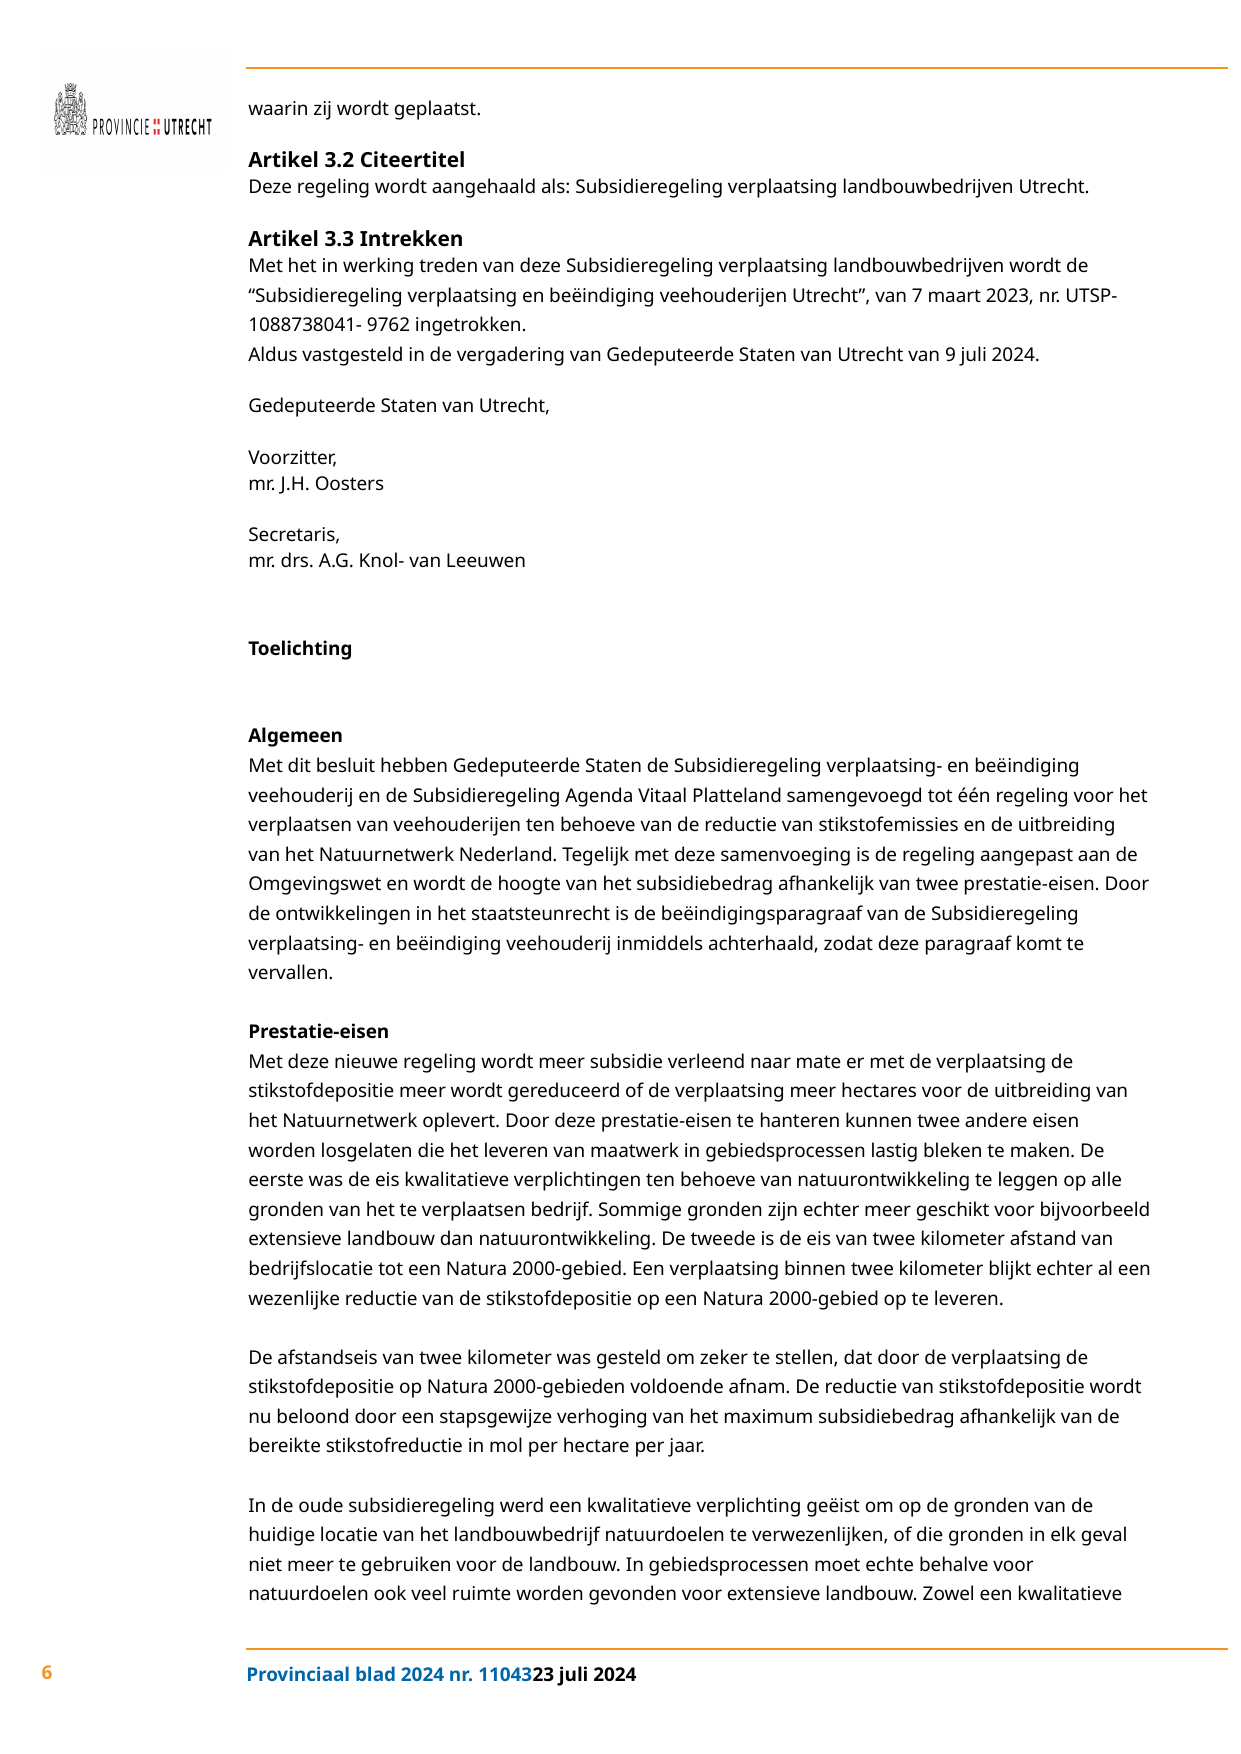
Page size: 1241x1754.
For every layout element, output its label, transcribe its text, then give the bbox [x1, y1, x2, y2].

text mr. J.H. Oosters [248, 470, 1152, 496]
text Voorzitter, [248, 444, 1152, 470]
text De afstandseis van twee kilometer was gesteld om zeker te stellen, dat door de verplaatsing de stikstofdepositie op Natura 2000-gebieden voldoende afnam. De reductie van stikstofdepositie wordt nu beloond door een stapsgewijze verhoging van het maximum subsidiebedrag afhankelijk van de bereikte stikstofreductie in mol per hectare per jaar. [248, 1344, 1152, 1458]
text Aldus vastgesteld in de vergadering van Gedeputeerde Staten van Utrecht van 9 juli 2024. [248, 341, 1152, 367]
picture [41, 47, 231, 172]
text Deze regeling wordt aangehaald als: Subsidieregeling verplaatsing landbouwbedrijven Utrecht. [248, 174, 1152, 199]
text Met dit besluit hebben Gedeputeerde Staten de Subsidieregeling verplaatsing- en beëindiging veehouderij en de Subsidieregeling Agenda Vitaal Platteland samengevoegd tot één regeling voor het verplaatsen van veehouderijen ten behoeve van de reductie van stikstofemissies en de uitbreiding van het Natuurnetwerk Nederland. Tegelijk met deze samenvoeging is de regeling aangepast aan de Omgevingswet en wordt de hoogte van het subsidiebedrag afhankelijk van twee prestatie-eisen. Door de ontwikkelingen in het staatsteunrecht is de beëindigingsparagraaf van de Subsidieregeling verplaatsing- en beëindiging veehouderij inmiddels achterhaald, zodat deze paragraaf komt te vervallen. [248, 752, 1152, 985]
text Gedeputeerde Staten van Utrecht, [248, 393, 1152, 418]
text Met deze nieuwe regeling wordt meer subsidie verleend naar mate er met de verplaatsing de stikstofdepositie meer wordt gereduceerd of de verplaatsing meer hectares voor de uitbreiding van het Natuurnetwerk oplevert. Door deze prestatie-eisen te hanteren kunnen twee andere eisen worden losgelaten die het leveren van maatwerk in gebiedsprocessen lastig bleken te maken. De eerste was de eis kwalitatieve verplichtingen ten behoeve van natuurontwikkeling te leggen op alle gronden van het te verplaatsen bedrijf. Sommige gronden zijn echter meer geschikt voor bijvoorbeeld extensieve landbouw dan natuurontwikkeling. De tweede is de eis van twee kilometer afstand van bedrijfslocatie tot een Natura 2000-gebied. Een verplaatsing binnen twee kilometer blijkt echter al een wezenlijke reductie van de stikstofdepositie op een Natura 2000-gebied op te leveren. [248, 1048, 1152, 1311]
text Secretaris, [248, 521, 1152, 547]
text Toelichting [248, 624, 1152, 664]
text In de oude subsidieregeling werd een kwalitatieve verplichting geëist om op de gronden van de huidige locatie van het landbouwbedrijf natuurdoelen te verwezenlijken, of die gronden in elk geval niet meer te gebruiken voor de landbouw. In gebiedsprocessen moet echte behalve voor natuurdoelen ook veel ruimte worden gevonden voor extensieve landbouw. Zowel een kwalitatieve [248, 1492, 1152, 1606]
text Prestatie-eisen [248, 1018, 1152, 1044]
text waarin zij wordt geplaatst. [248, 95, 1152, 121]
text Algemeen [248, 723, 1152, 748]
text Artikel 3.3 Intrekken [248, 224, 1152, 252]
text Met het in werking treden van deze Subsidieregeling verplaatsing landbouwbedrijven wordt de “Subsidieregeling verplaatsing en beëindiging veehouderijen Utrecht”, van 7 maart 2023, nr. UTSP-1088738041- 9762 ingetrokken. [248, 252, 1152, 337]
text Artikel 3.2 Citeertitel [248, 145, 1152, 174]
text mr. drs. A.G. Knol- van Leeuwen [248, 547, 1152, 573]
